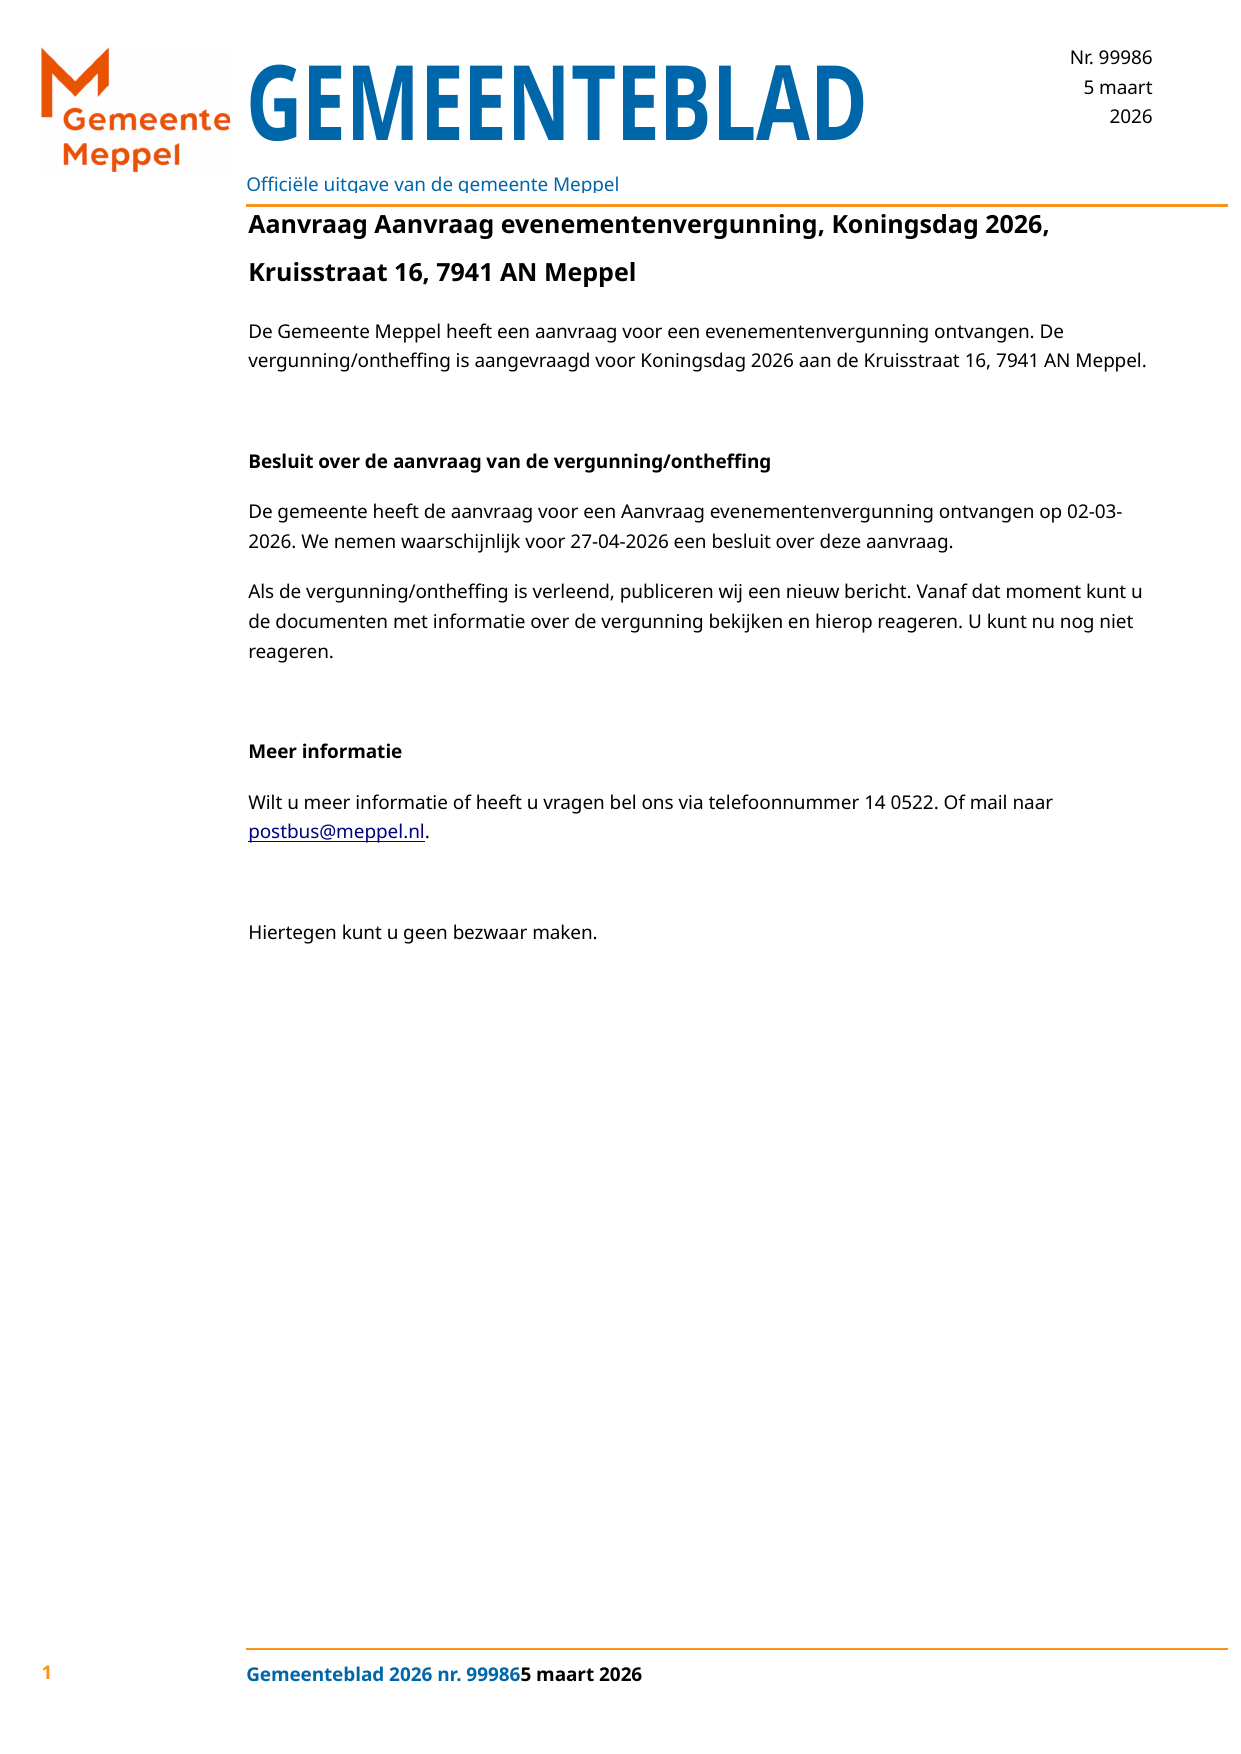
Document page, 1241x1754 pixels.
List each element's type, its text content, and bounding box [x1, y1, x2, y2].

text Hiertegen kunt u geen bezwaar maken. [248, 919, 1152, 945]
text Wilt u meer informatie of heeft u vragen bel ons via telefoonnummer 14 0522. Of mail naar postbus@meppel.nl. [248, 789, 1152, 844]
text Meer informatie [248, 739, 1152, 764]
text Besluit over de aanvraag van de vergunning/ontheffing [248, 448, 1152, 474]
text De gemeente heeft de aanvraag voor een Aanvraag evenementenvergunning ontvangen op 02-03-2026. We nemen waarschijnlijk voor 27-04-2026 een besluit over deze aanvraag. [248, 499, 1152, 554]
text Als de vergunning/ontheffing is verleend, publiceren wij een nieuw bericht. Vanaf dat moment kunt u de documenten met informatie over de vergunning bekijken en hierop reageren. U kunt nu nog niet reageren. [248, 579, 1152, 664]
text De Gemeente Meppel heeft een aanvraag voor een evenementenvergunning ontvangen. De vergunning/ontheffing is aangevraagd voor Koningsdag 2026 aan de Kruisstraat 16, 7941 AN Meppel. [248, 318, 1152, 373]
text Aanvraag Aanvraag evenementenvergunning, Koningsdag 2026, Kruisstraat 16, 7941 AN Meppel [248, 207, 1152, 288]
picture [41, 47, 231, 172]
